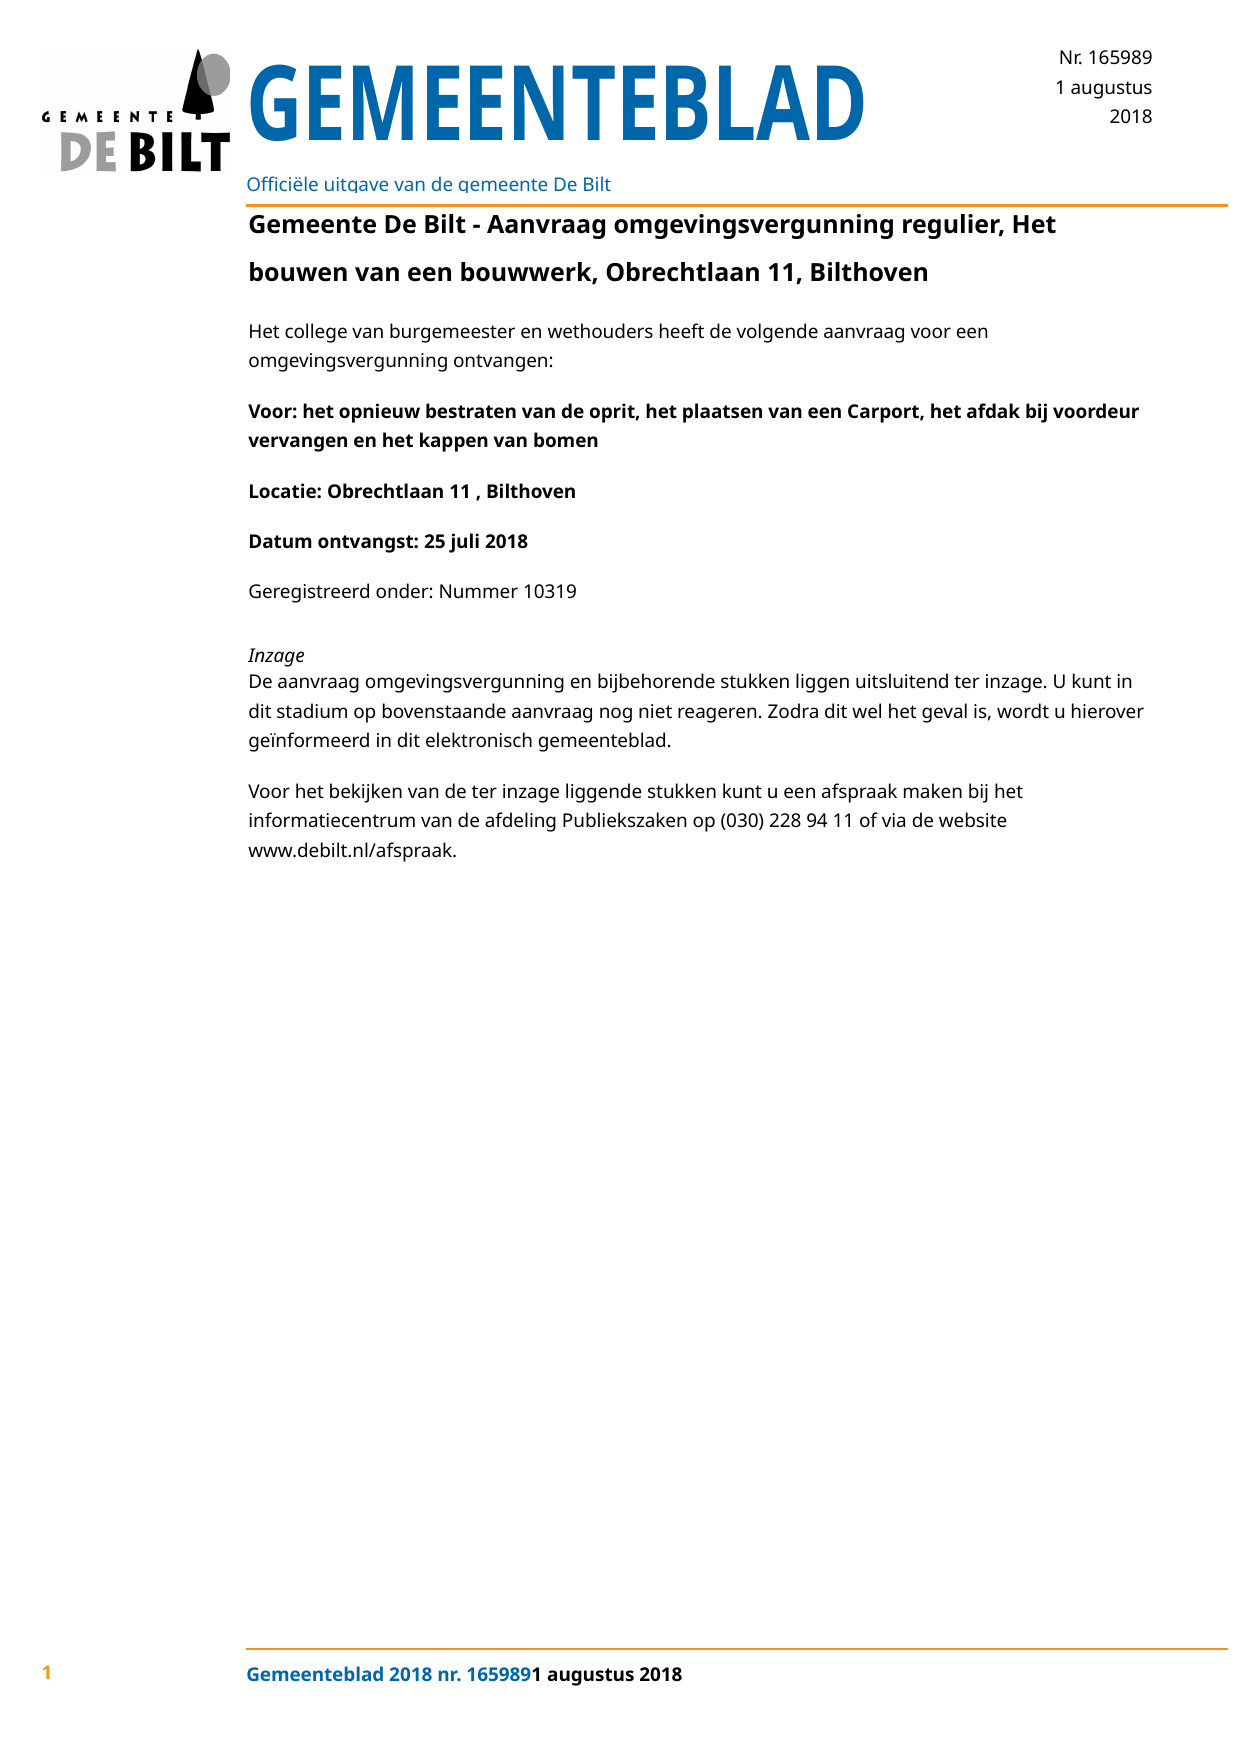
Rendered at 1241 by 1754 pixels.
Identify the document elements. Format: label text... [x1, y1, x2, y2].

text Geregistreerd onder: Nummer 10319 [248, 579, 1152, 604]
text Datum ontvangst: 25 juli 2018 [248, 528, 1152, 554]
text Voor: het opnieuw bestraten van de oprit, het plaatsen van een Carport, het afdak bij voordeur vervangen en het kappen van bomen [248, 398, 1152, 453]
text Locatie: Obrechtlaan 11 , Bilthoven [248, 478, 1152, 504]
text Inzage [248, 643, 1152, 668]
picture [41, 47, 231, 172]
text De aanvraag omgevingsvergunning en bijbehorende stukken liggen uitsluitend ter inzage. U kunt in dit stadium op bovenstaande aanvraag nog niet reageren. Zodra dit wel het geval is, wordt u hierover geïnformeerd in dit elektronisch gemeenteblad. [248, 668, 1152, 753]
text Voor het bekijken van de ter inzage liggende stukken kunt u een afspraak maken bij het informatiecentrum van de afdeling Publiekszaken op (030) 228 94 11 of via de website www.debilt.nl/afspraak. [248, 778, 1152, 863]
text Het college van burgemeester en wethouders heeft de volgende aanvraag voor een omgevingsvergunning ontvangen: [248, 318, 1152, 373]
text Gemeente De Bilt - Aanvraag omgevingsvergunning regulier, Het bouwen van een bouwwerk, Obrechtlaan 11, Bilthoven [248, 207, 1152, 288]
